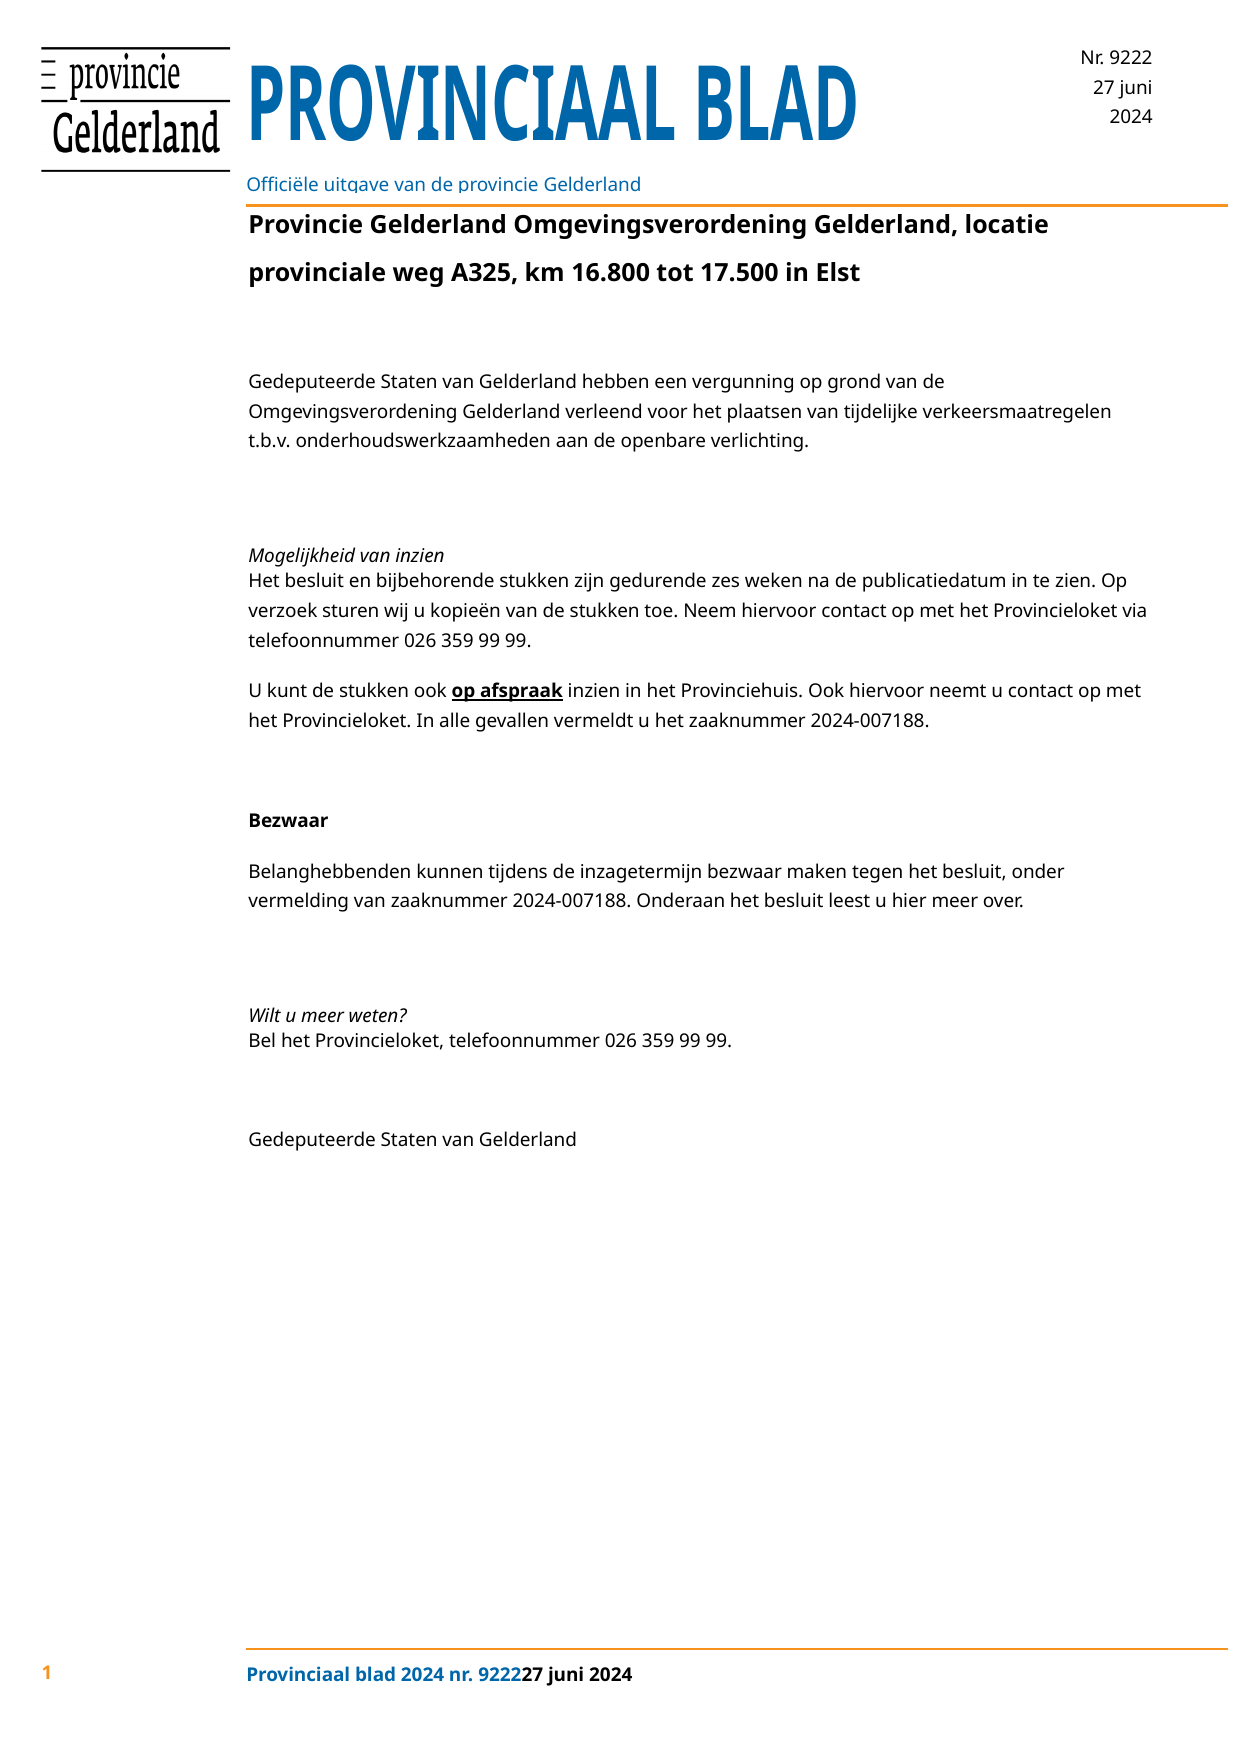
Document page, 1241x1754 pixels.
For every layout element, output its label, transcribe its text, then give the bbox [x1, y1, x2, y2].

text Bezwaar [248, 808, 1152, 833]
picture [41, 47, 231, 172]
text Mogelijkheid van inzien [248, 542, 1152, 568]
text Wilt u meer weten? [248, 1002, 1152, 1028]
text Bel het Provincieloket, telefoonnummer 026 359 99 99. [248, 1028, 1152, 1053]
text Het besluit en bijbehorende stukken zijn gedurende zes weken na de publicatiedatum in te zien. Op verzoek sturen wij u kopieën van de stukken toe. Neem hiervoor contact op met het Provincieloket via telefoonnummer 026 359 99 99. [248, 568, 1152, 652]
text Provincie Gelderland Omgevingsverordening Gelderland, locatie provinciale weg A325, km 16.800 tot 17.500 in Elst [248, 207, 1152, 288]
text U kunt de stukken ook op afspraak inzien in het Provinciehuis. Ook hiervoor neemt u contact op met het Provincieloket. In alle gevallen vermeldt u het zaaknummer 2024-007188. [248, 677, 1152, 732]
text Gedeputeerde Staten van Gelderland [248, 1126, 1152, 1152]
text Gedeputeerde Staten van Gelderland hebben een vergunning op grond van de Omgevingsverordening Gelderland verleend voor het plaatsen van tijdelijke verkeersmaatregelen t.b.v. onderhoudswerkzaamheden aan de openbare verlichting. [248, 368, 1152, 453]
text Belanghebbenden kunnen tijdens de inzagetermijn bezwaar maken tegen het besluit, onder vermelding van zaaknummer 2024-007188. Onderaan het besluit leest u hier meer over. [248, 858, 1152, 913]
